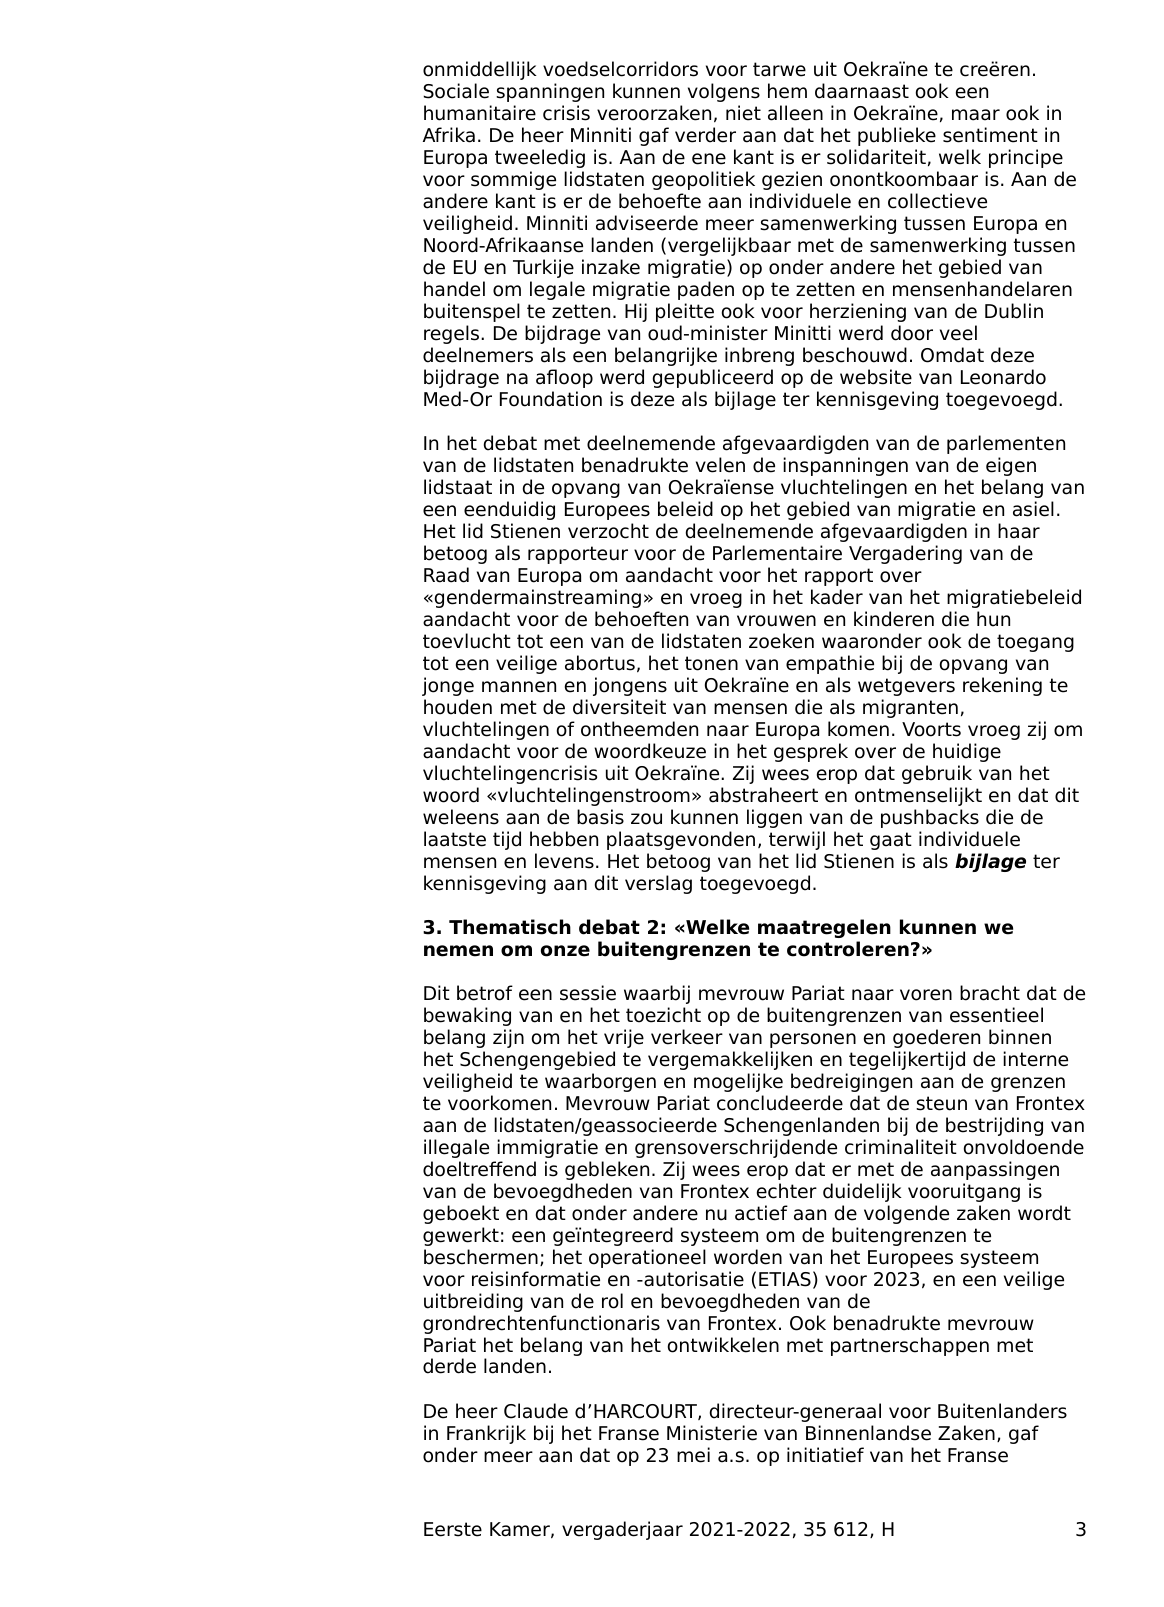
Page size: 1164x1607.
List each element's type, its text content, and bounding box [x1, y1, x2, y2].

subtitle 3. Thematisch debat 2: «Welke maatregelen kunnen we nemen om onze buitengrenzen te controleren?» [422, 917, 1087, 961]
text Het lid Stienen verzocht de deelnemende afgevaardigden in haar betoog als rapporteur voor de Parlementaire Vergadering van de Raad van Europa om aandacht voor het rapport over «gendermainstreaming» en vroeg in het kader van het migratiebeleid aandacht voor de behoeften van vrouwen en kinderen die hun toevlucht tot een van de lidstaten zoeken waaronder ook de toegang tot een veilige abortus, het tonen van empathie bij de opvang van jonge mannen en jongens uit Oekraïne en als wetgevers rekening te houden met de diversiteit van mensen die als migranten, vluchtelingen of ontheemden naar Europa komen. Voorts vroeg zij om aandacht voor de woordkeuze in het gesprek over de huidige vluchtelingencrisis uit Oekraïne. Zij wees erop dat gebruik van het woord «vluchtelingenstroom» abstraheert en ontmenselijkt en dat dit weleens aan de basis zou kunnen liggen van de pushbacks die de laatste tijd hebben plaatsgevonden, terwijl het gaat individuele mensen en levens. Het betoog van het lid Stienen is als bijlage ter kennisgeving aan dit verslag toegevoegd. [422, 521, 1087, 894]
text De heer Claude d’HARCOURT, directeur-generaal voor Buitenlanders in Frankrijk bij het Franse Ministerie van Binnenlandse Zaken, gaf onder meer aan dat op 23 mei a.s. op initiatief van het Franse [422, 1401, 1087, 1467]
text Dit betrof een sessie waarbij mevrouw Pariat naar voren bracht dat de bewaking van en het toezicht op de buitengrenzen van essentieel belang zijn om het vrije verkeer van personen en goederen binnen het Schengengebied te vergemakkelijken en tegelijkertijd de interne veiligheid te waarborgen en mogelijke bedreigingen aan de grenzen te voorkomen. Mevrouw Pariat concludeerde dat de steun van Frontex aan de lidstaten/geassocieerde Schengenlanden bij de bestrijding van illegale immigratie en grensoverschrijdende criminaliteit onvoldoende doeltreffend is gebleken. Zij wees erop dat er met de aanpassingen van de bevoegdheden van Frontex echter duidelijk vooruitgang is geboekt en dat onder andere nu actief aan de volgende zaken wordt gewerkt: een geïntegreerd systeem om de buitengrenzen te beschermen; het operationeel worden van het Europees systeem voor reisinformatie en -autorisatie (ETIAS) voor 2023, en een veilige uitbreiding van de rol en bevoegdheden van de grondrechtenfunctionaris van Frontex. Ook benadrukte mevrouw Pariat het belang van het ontwikkelen met partnerschappen met derde landen. [422, 983, 1087, 1378]
text In het debat met deelnemende afgevaardigden van de parlementen van de lidstaten benadrukte velen de inspanningen van de eigen lidstaat in de opvang van Oekraïense vluchtelingen en het belang van een eenduidig Europees beleid op het gebied van migratie en asiel. [422, 433, 1087, 521]
text onmiddellijk voedselcorridors voor tarwe uit Oekraïne te creëren. Sociale spanningen kunnen volgens hem daarnaast ook een humanitaire crisis veroorzaken, niet alleen in Oekraïne, maar ook in Afrika. De heer Minniti gaf verder aan dat het publieke sentiment in Europa tweeledig is. Aan de ene kant is er solidariteit, welk principe voor sommige lidstaten geopolitiek gezien onontkoombaar is. Aan de andere kant is er de behoefte aan individuele en collectieve veiligheid. Minniti adviseerde meer samenwerking tussen Europa en Noord-Afrikaanse landen (vergelijkbaar met de samenwerking tussen de EU en Turkije inzake migratie) op onder andere het gebied van handel om legale migratie paden op te zetten en mensenhandelaren buitenspel te zetten. Hij pleitte ook voor herziening van de Dublin regels. De bijdrage van oud-minister Minitti werd door veel deelnemers als een belangrijke inbreng beschouwd. Omdat deze bijdrage na afloop werd gepubliceerd op de website van Leonardo Med-Or Foundation is deze als bijlage ter kennisgeving toegevoegd. [422, 59, 1087, 411]
